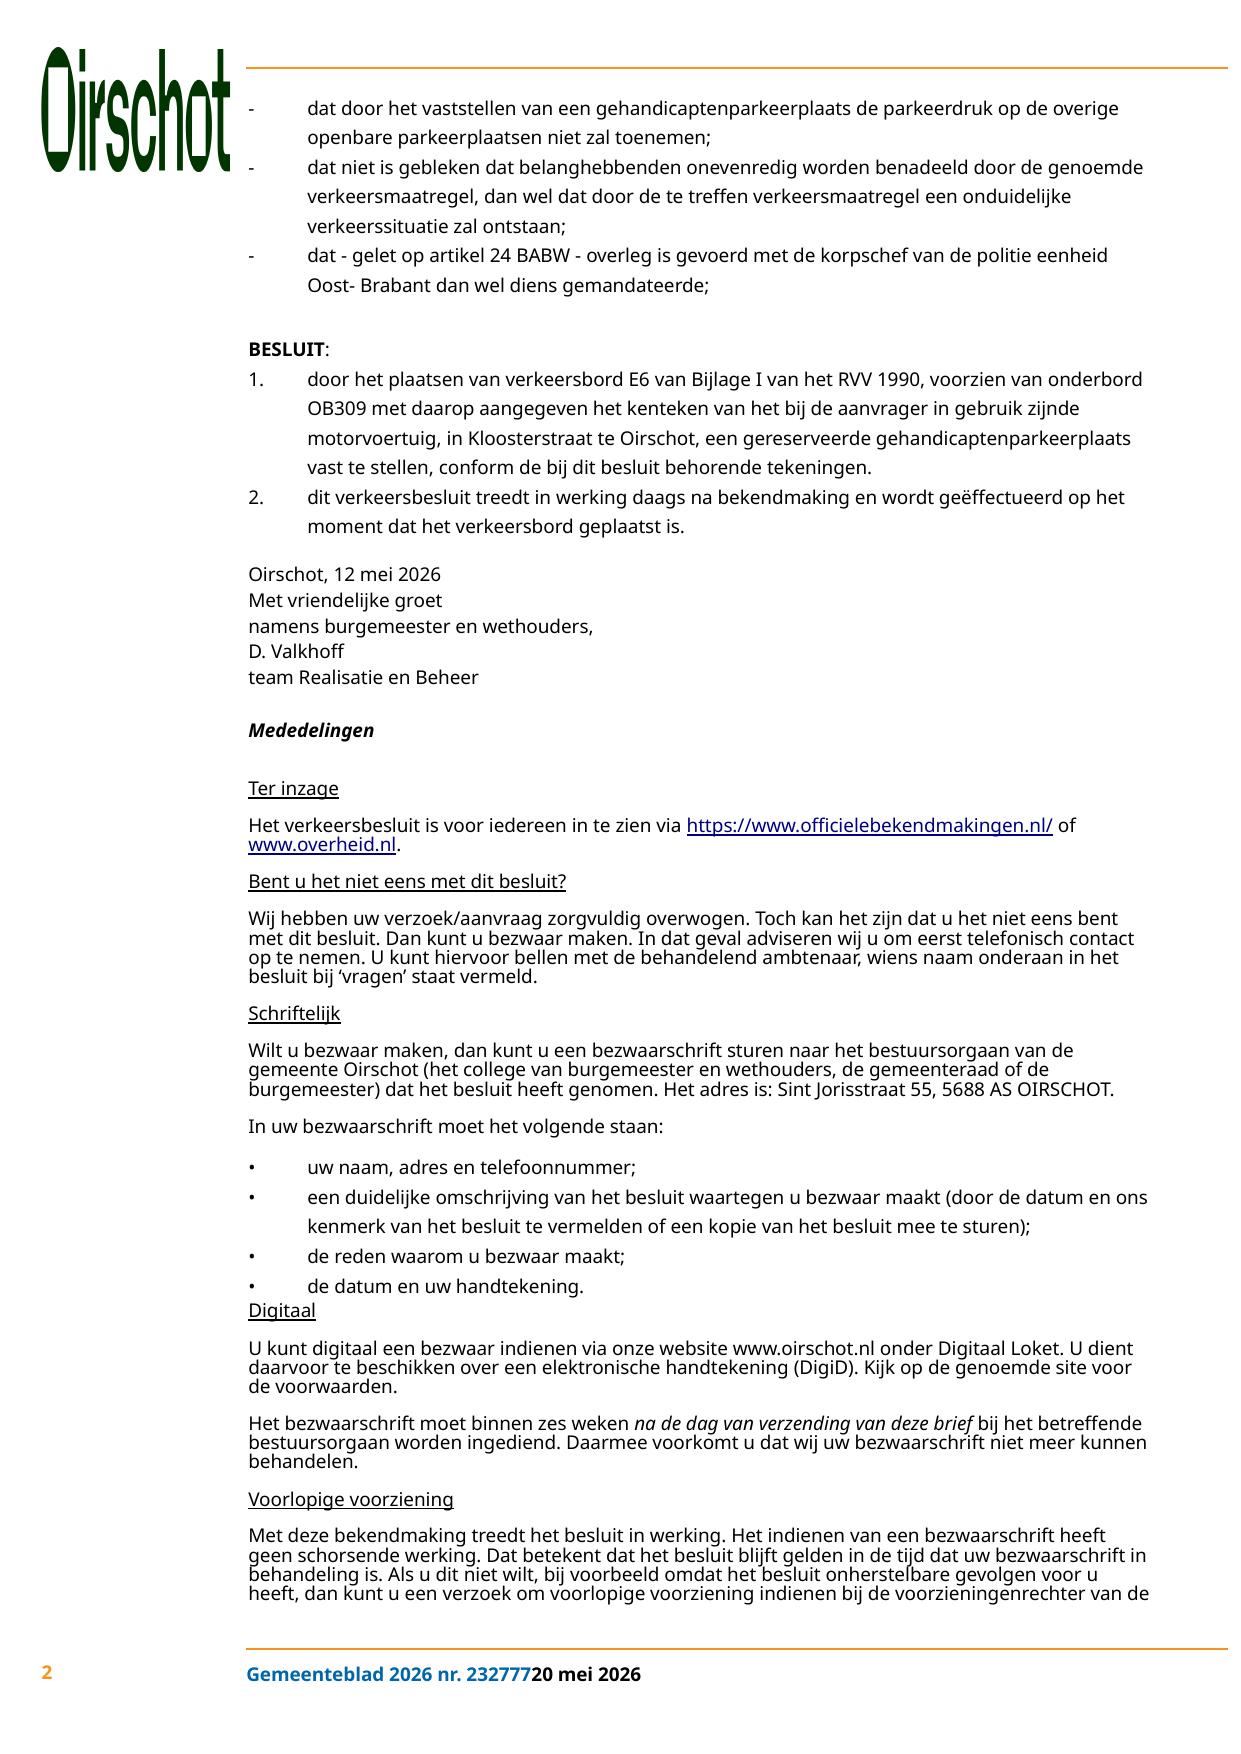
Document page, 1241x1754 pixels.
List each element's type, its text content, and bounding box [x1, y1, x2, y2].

list een duidelijke omschrijving van het besluit waartegen u bezwaar maakt (door de datum en ons kenmerk van het besluit te vermelden of een kopie van het besluit mee te sturen); [248, 1184, 1152, 1239]
text In uw bezwaarschrift moet het volgende staan: [248, 1118, 1152, 1137]
text Ter inzage [248, 780, 1152, 799]
list dat door het vaststellen van een gehandicaptenparkeerplaats de parkeerdruk op de overige openbare parkeerplaatsen niet zal toenemen; [248, 95, 1152, 150]
text Met deze bekendmaking treedt het besluit in werking. Het indienen van een bezwaarschrift heeft geen schorsende werking. Dat betekent dat het besluit blijft gelden in de tijd dat uw bezwaarschrift in behandeling is. Als u dit niet wilt, bij voorbeeld omdat het besluit onherstelbare gevolgen voor u heeft, dan kunt u een verzoek om voorlopige voorziening indienen bij de voorzieningenrechter van de [248, 1527, 1152, 1604]
text Wij hebben uw verzoek/aanvraag zorgvuldig overwogen. Toch kan het zijn dat u het niet eens bent met dit besluit. Dan kunt u bezwaar maken. In dat geval adviseren wij u om eerst telefonisch contact op te nemen. U kunt hiervoor bellen met de behandelend ambtenaar, wiens naam onderaan in het besluit bij ‘vragen’ staat vermeld. [248, 910, 1152, 987]
list dat - gelet op artikel 24 BABW - overleg is gevoerd met de korpschef van de politie eenheid Oost- Brabant dan wel diens gemandateerde; [248, 243, 1152, 298]
list de reden waarom u bezwaar maakt; [248, 1243, 1152, 1269]
text Het bezwaarschrift moet binnen zes weken na de dag van verzending van deze brief bij het betreffende bestuursorgaan worden ingediend. Daarmee voorkomt u dat wij uw bezwaarschrift niet meer kunnen behandelen. [248, 1415, 1152, 1473]
text Schriftelijk [248, 1005, 1152, 1024]
text Voorlopige voorziening [248, 1491, 1152, 1510]
list dit verkeersbesluit treedt in werking daags na bekendmaking en wordt geëffectueerd op het moment dat het verkeersbord geplaatst is. [248, 484, 1152, 539]
text Oirschot, 12 mei 2026 [248, 562, 1152, 587]
list door het plaatsen van verkeersbord E6 van Bijlage I van het RVV 1990, voorzien van onderbord OB309 met daarop aangegeven het kenteken van het bij de aanvrager in gebruik zijnde motorvoertuig, in Kloosterstraat te Oirschot, een gereserveerde gehandicaptenparkeerplaats vast te stellen, conform de bij dit besluit behorende tekeningen. [248, 366, 1152, 480]
text U kunt digitaal een bezwaar indienen via onze website www.oirschot.nl onder Digitaal Loket. U dient daarvoor te beschikken over een elektronische handtekening (DigiD). Kijk op de genoemde site voor de voorwaarden. [248, 1339, 1152, 1397]
text Bent u het niet eens met dit besluit? [248, 873, 1152, 893]
text BESLUIT: [248, 336, 1152, 362]
text D. Valkhoff [248, 639, 1152, 664]
text team Realisatie en Beheer [248, 664, 1152, 690]
list de datum en uw handtekening. [248, 1273, 1152, 1299]
picture [41, 47, 231, 172]
list uw naam, adres en telefoonnummer; [248, 1154, 1152, 1180]
text Met vriendelijke groet [248, 587, 1152, 613]
text namens burgemeester en wethouders, [248, 613, 1152, 639]
text Wilt u bezwaar maken, dan kunt u een bezwaarschrift sturen naar het bestuursorgaan van de gemeente Oirschot (het college van burgemeester en wethouders, de gemeenteraad of de burgemeester) dat het besluit heeft genomen. Het adres is: Sint Jorisstraat 55, 5688 AS OIRSCHOT. [248, 1042, 1152, 1100]
text Mededelingen [248, 717, 1152, 743]
text Het verkeersbesluit is voor iedereen in te zien via https://www.officielebekendmakingen.nl/ of www.overheid.nl. [248, 817, 1152, 856]
list dat niet is gebleken dat belanghebbenden onevenredig worden benadeeld door de genoemde verkeersmaatregel, dan wel dat door de te treffen verkeersmaatregel een onduidelijke verkeerssituatie zal ontstaan; [248, 154, 1152, 239]
text Digitaal [248, 1302, 1152, 1322]
